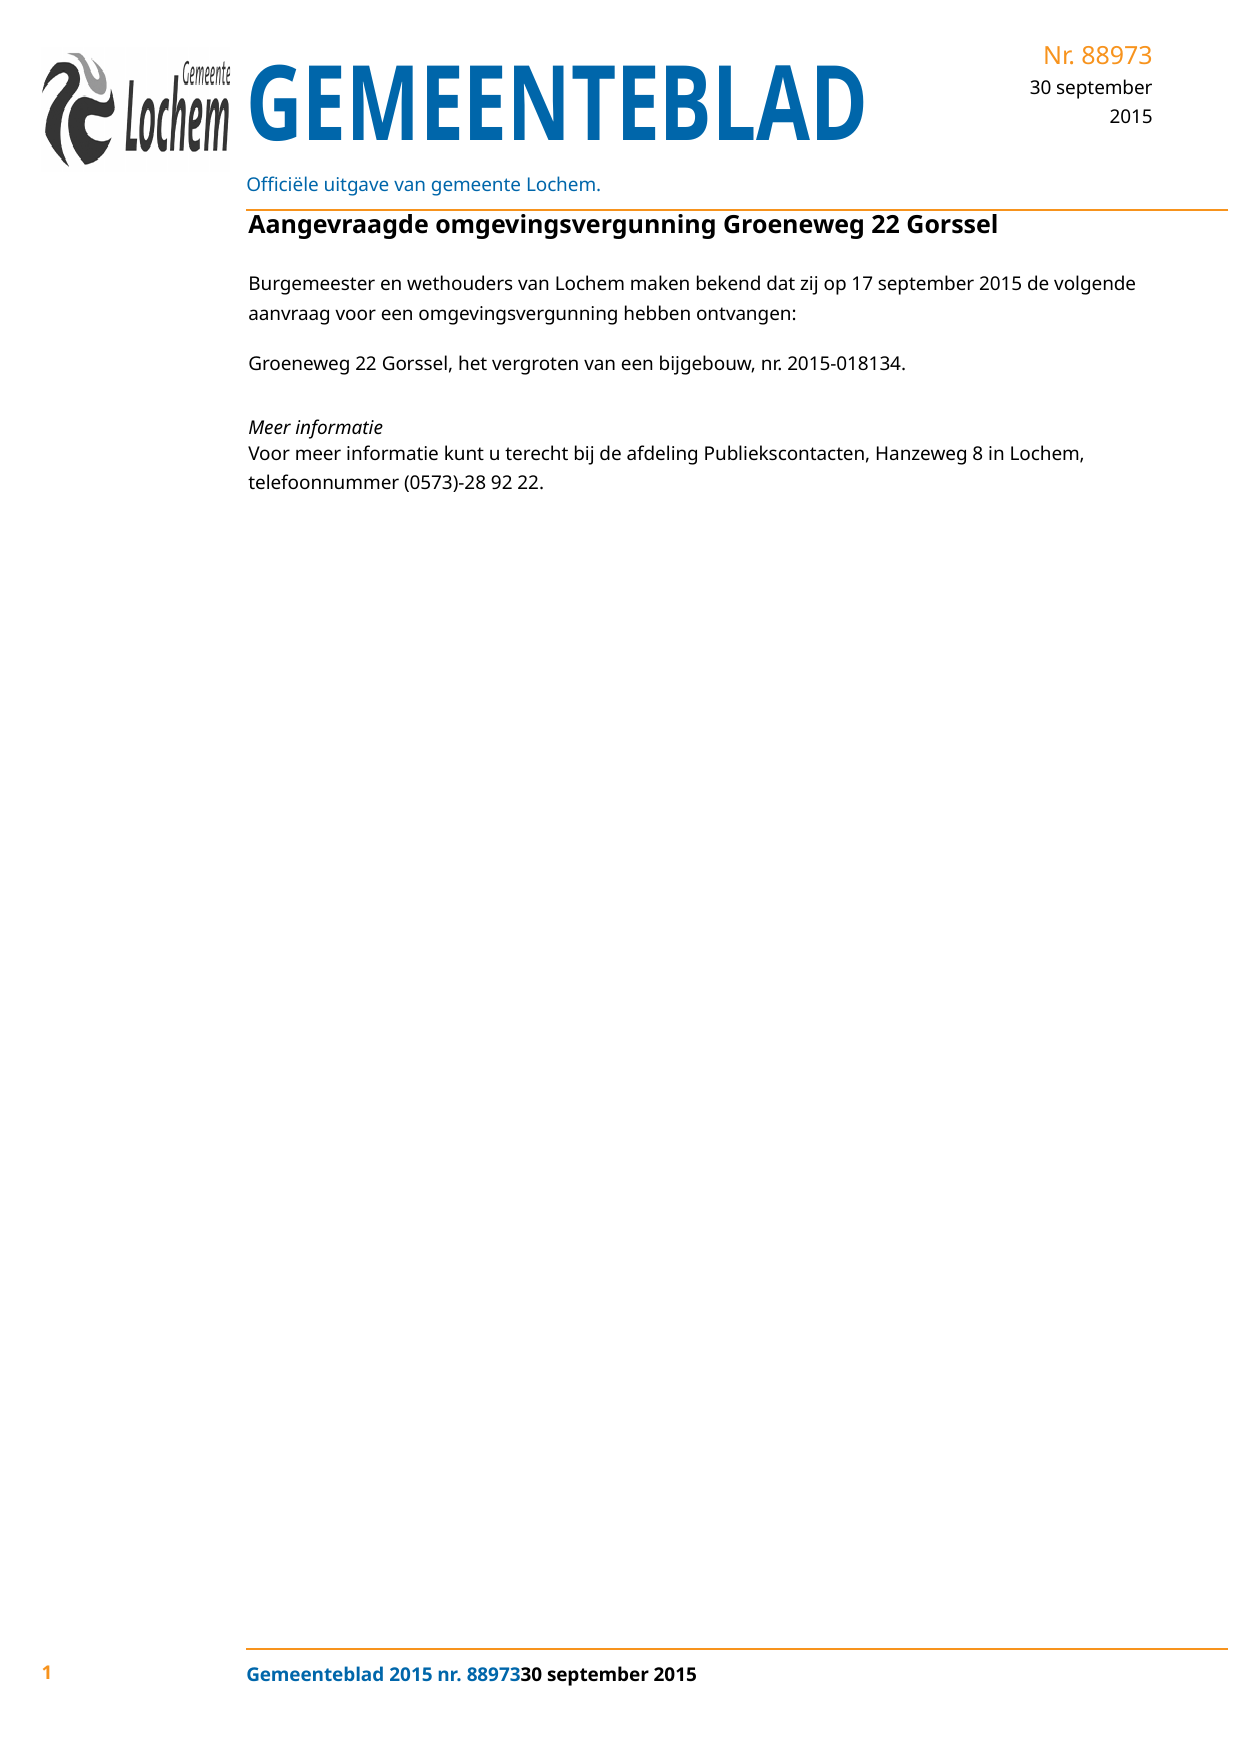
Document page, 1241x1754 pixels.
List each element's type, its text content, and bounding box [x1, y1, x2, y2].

text Voor meer informatie kunt u terecht bij de afdeling Publiekscontacten, Hanzeweg 8 in Lochem, telefoonnummer (0573)-28 92 22. [248, 440, 1152, 495]
text Burgemeester en wethouders van Lochem maken bekend dat zij op 17 september 2015 de volgende aanvraag voor een omgevingsvergunning hebben ontvangen: [248, 270, 1152, 326]
text Aangevraagde omgevingsvergunning Groeneweg 22 Gorssel [248, 211, 1152, 241]
text Meer informatie [248, 414, 1152, 440]
picture [41, 47, 231, 172]
text Groeneweg 22 Gorssel, het vergroten van een bijgebouw, nr. 2015-018134. [248, 350, 1152, 376]
